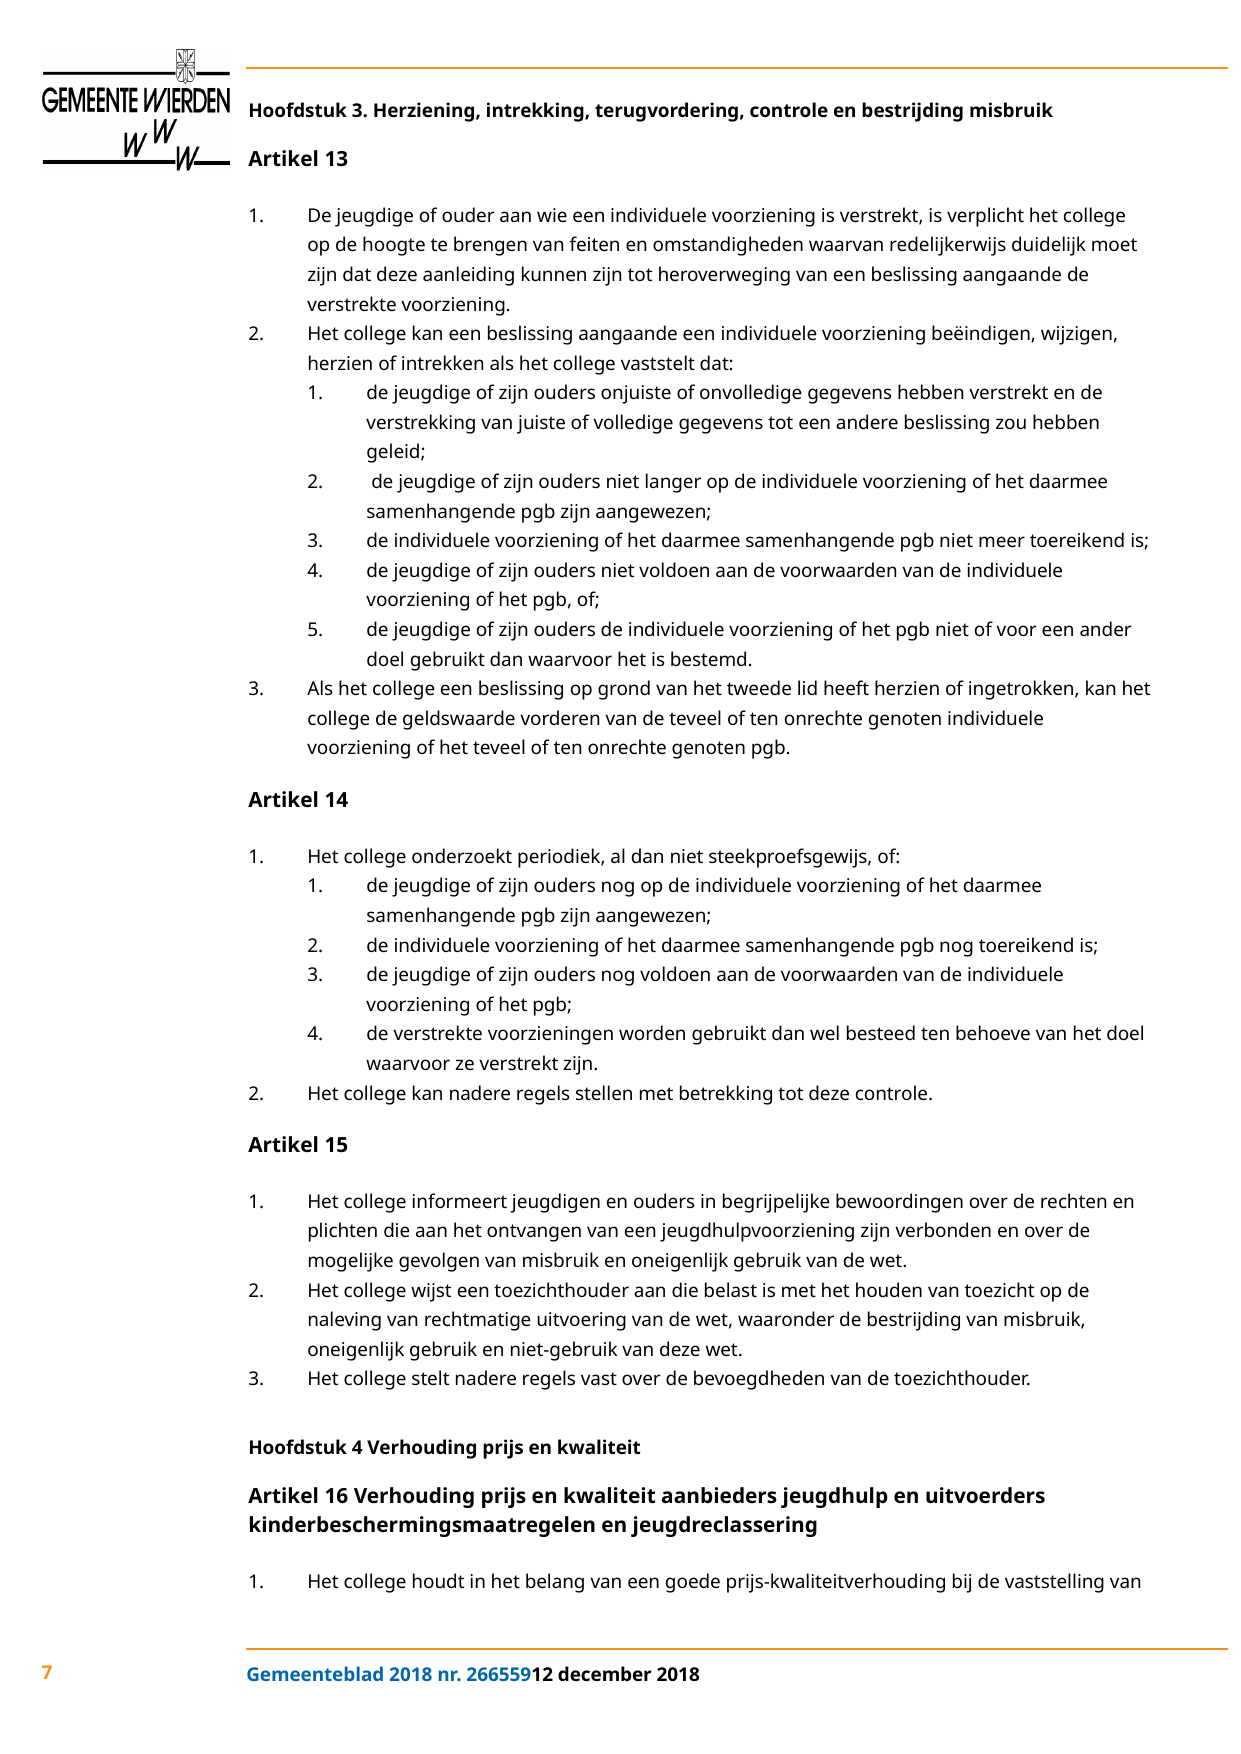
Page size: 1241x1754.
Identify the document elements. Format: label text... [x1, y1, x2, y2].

list Het college wijst een toezichthouder aan die belast is met het houden van toezicht op de naleving van rechtmatige uitvoering van de wet, waaronder de bestrijding van misbruik, oneigenlijk gebruik en niet-gebruik van deze wet. [248, 1277, 1152, 1362]
text Artikel 13 [248, 144, 1152, 172]
list Het college stelt nadere regels vast over de bevoegdheden van de toezichthouder. [248, 1366, 1152, 1391]
picture [41, 47, 231, 172]
list de jeugdige of zijn ouders niet langer op de individuele voorziening of het daarmee samenhangende pgb zijn aangewezen; [307, 468, 1152, 524]
list de jeugdige of zijn ouders de individuele voorziening of het pgb niet of voor een ander doel gebruikt dan waarvoor het is bestemd. [307, 616, 1152, 672]
list Het college kan nadere regels stellen met betrekking tot deze controle. [248, 1080, 1152, 1105]
text Hoofdstuk 4 Verhouding prijs en kwaliteit [248, 1432, 1152, 1461]
list Het college onderzoekt periodiek, al dan niet steekproefsgewijs, of: [248, 843, 1152, 869]
list De jeugdige of ouder aan wie een individuele voorziening is verstrekt, is verplicht het college op de hoogte te brengen van feiten en omstandigheden waarvan redelijkerwijs duidelijk moet zijn dat deze aanleiding kunnen zijn tot heroverweging van een beslissing aangaande de verstrekte voorziening. [248, 202, 1152, 317]
text Artikel 14 [248, 785, 1152, 813]
list de jeugdige of zijn ouders onjuiste of onvolledige gegevens hebben verstrekt en de verstrekking van juiste of volledige gegevens tot een andere beslissing zou hebben geleid; [307, 379, 1152, 464]
list de jeugdige of zijn ouders nog op de individuele voorziening of het daarmee samenhangende pgb zijn aangewezen; [307, 873, 1152, 928]
list Het college kan een beslissing aangaande een individuele voorziening beëindigen, wijzigen, herzien of intrekken als het college vaststelt dat: [248, 320, 1152, 376]
text Artikel 16 Verhouding prijs en kwaliteit aanbieders jeugdhulp en uitvoerders kinderbeschermingsmaatregelen en jeugdreclassering [248, 1481, 1152, 1538]
list Het college houdt in het belang van een goede prijs-kwaliteitverhouding bij de vaststelling van [248, 1568, 1152, 1593]
list Het college informeert jeugdigen en ouders in begrijpelijke bewoordingen over de rechten en plichten die aan het ontvangen van een jeugdhulpvoorziening zijn verbonden en over de mogelijke gevolgen van misbruik en oneigenlijk gebruik van de wet. [248, 1188, 1152, 1273]
text Artikel 15 [248, 1130, 1152, 1158]
list Als het college een beslissing op grond van het tweede lid heeft herzien of ingetrokken, kan het college de geldswaarde vorderen van de teveel of ten onrechte genoten individuele voorziening of het teveel of ten onrechte genoten pgb. [248, 675, 1152, 760]
list de individuele voorziening of het daarmee samenhangende pgb niet meer toereikend is; [307, 527, 1152, 553]
list de jeugdige of zijn ouders niet voldoen aan de voorwaarden van de individuele voorziening of het pgb, of; [307, 557, 1152, 612]
list de individuele voorziening of het daarmee samenhangende pgb nog toereikend is; [307, 932, 1152, 957]
text Hoofdstuk 3. Herziening, intrekking, terugvordering, controle en bestrijding misbruik [248, 95, 1152, 123]
list de jeugdige of zijn ouders nog voldoen aan de voorwaarden van de individuele voorziening of het pgb; [307, 961, 1152, 1017]
list de verstrekte voorzieningen worden gebruikt dan wel besteed ten behoeve van het doel waarvoor ze verstrekt zijn. [307, 1021, 1152, 1076]
